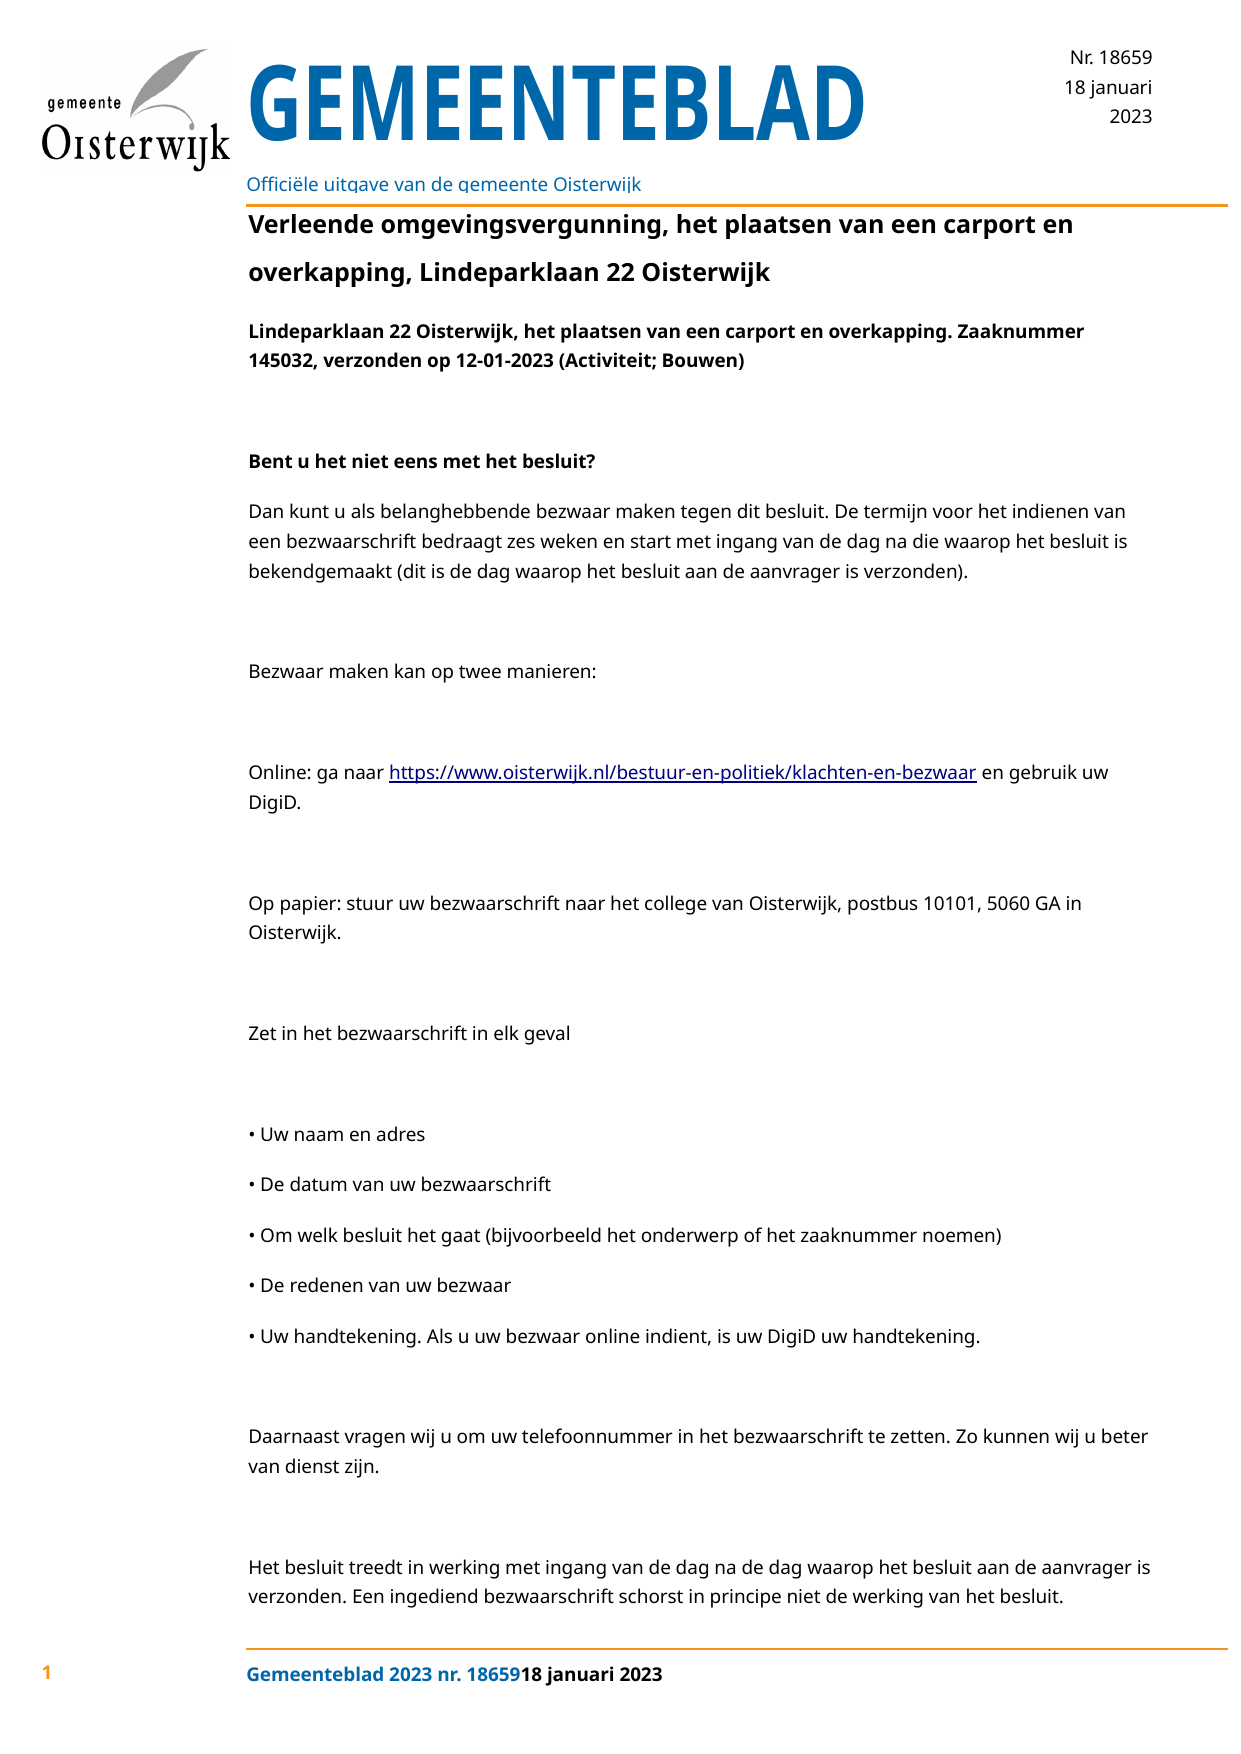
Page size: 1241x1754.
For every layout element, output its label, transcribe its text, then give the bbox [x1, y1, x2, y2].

text • Uw naam en adres [248, 1121, 1152, 1147]
text • Om welk besluit het gaat (bijvoorbeeld het onderwerp of het zaaknummer noemen) [248, 1222, 1152, 1248]
text • De redenen van uw bezwaar [248, 1272, 1152, 1298]
text • Uw handtekening. Als u uw bezwaar online indient, is uw DigiD uw handtekening. [248, 1323, 1152, 1349]
text Lindeparklaan 22 Oisterwijk, het plaatsen van een carport en overkapping. Zaaknummer 145032, verzonden op 12-01-2023 (Activiteit; Bouwen) [248, 318, 1152, 373]
text Bezwaar maken kan op twee manieren: [248, 659, 1152, 684]
picture [41, 47, 231, 172]
text Op papier: stuur uw bezwaarschrift naar het college van Oisterwijk, postbus 10101, 5060 GA in Oisterwijk. [248, 890, 1152, 945]
text Verleende omgevingsvergunning, het plaatsen van een carport en overkapping, Lindeparklaan 22 Oisterwijk [248, 207, 1152, 288]
text Bent u het niet eens met het besluit? [248, 448, 1152, 474]
text • De datum van uw bezwaarschrift [248, 1172, 1152, 1197]
text Het besluit treedt in werking met ingang van de dag na de dag waarop het besluit aan de aanvrager is verzonden. Een ingediend bezwaarschrift schorst in principe niet de werking van het besluit. [248, 1554, 1152, 1609]
text Online: ga naar https://www.oisterwijk.nl/bestuur-en-politiek/klachten-en-bezwaar en gebruik uw DigiD. [248, 759, 1152, 815]
text Zet in het bezwaarschrift in elk geval [248, 1020, 1152, 1046]
text Daarnaast vragen wij u om uw telefoonnummer in het bezwaarschrift te zetten. Zo kunnen wij u beter van dienst zijn. [248, 1424, 1152, 1479]
text Dan kunt u als belanghebbende bezwaar maken tegen dit besluit. De termijn voor het indienen van een bezwaarschrift bedraagt zes weken en start met ingang van de dag na die waarop het besluit is bekendgemaakt (dit is de dag waarop het besluit aan de aanvrager is verzonden). [248, 499, 1152, 584]
